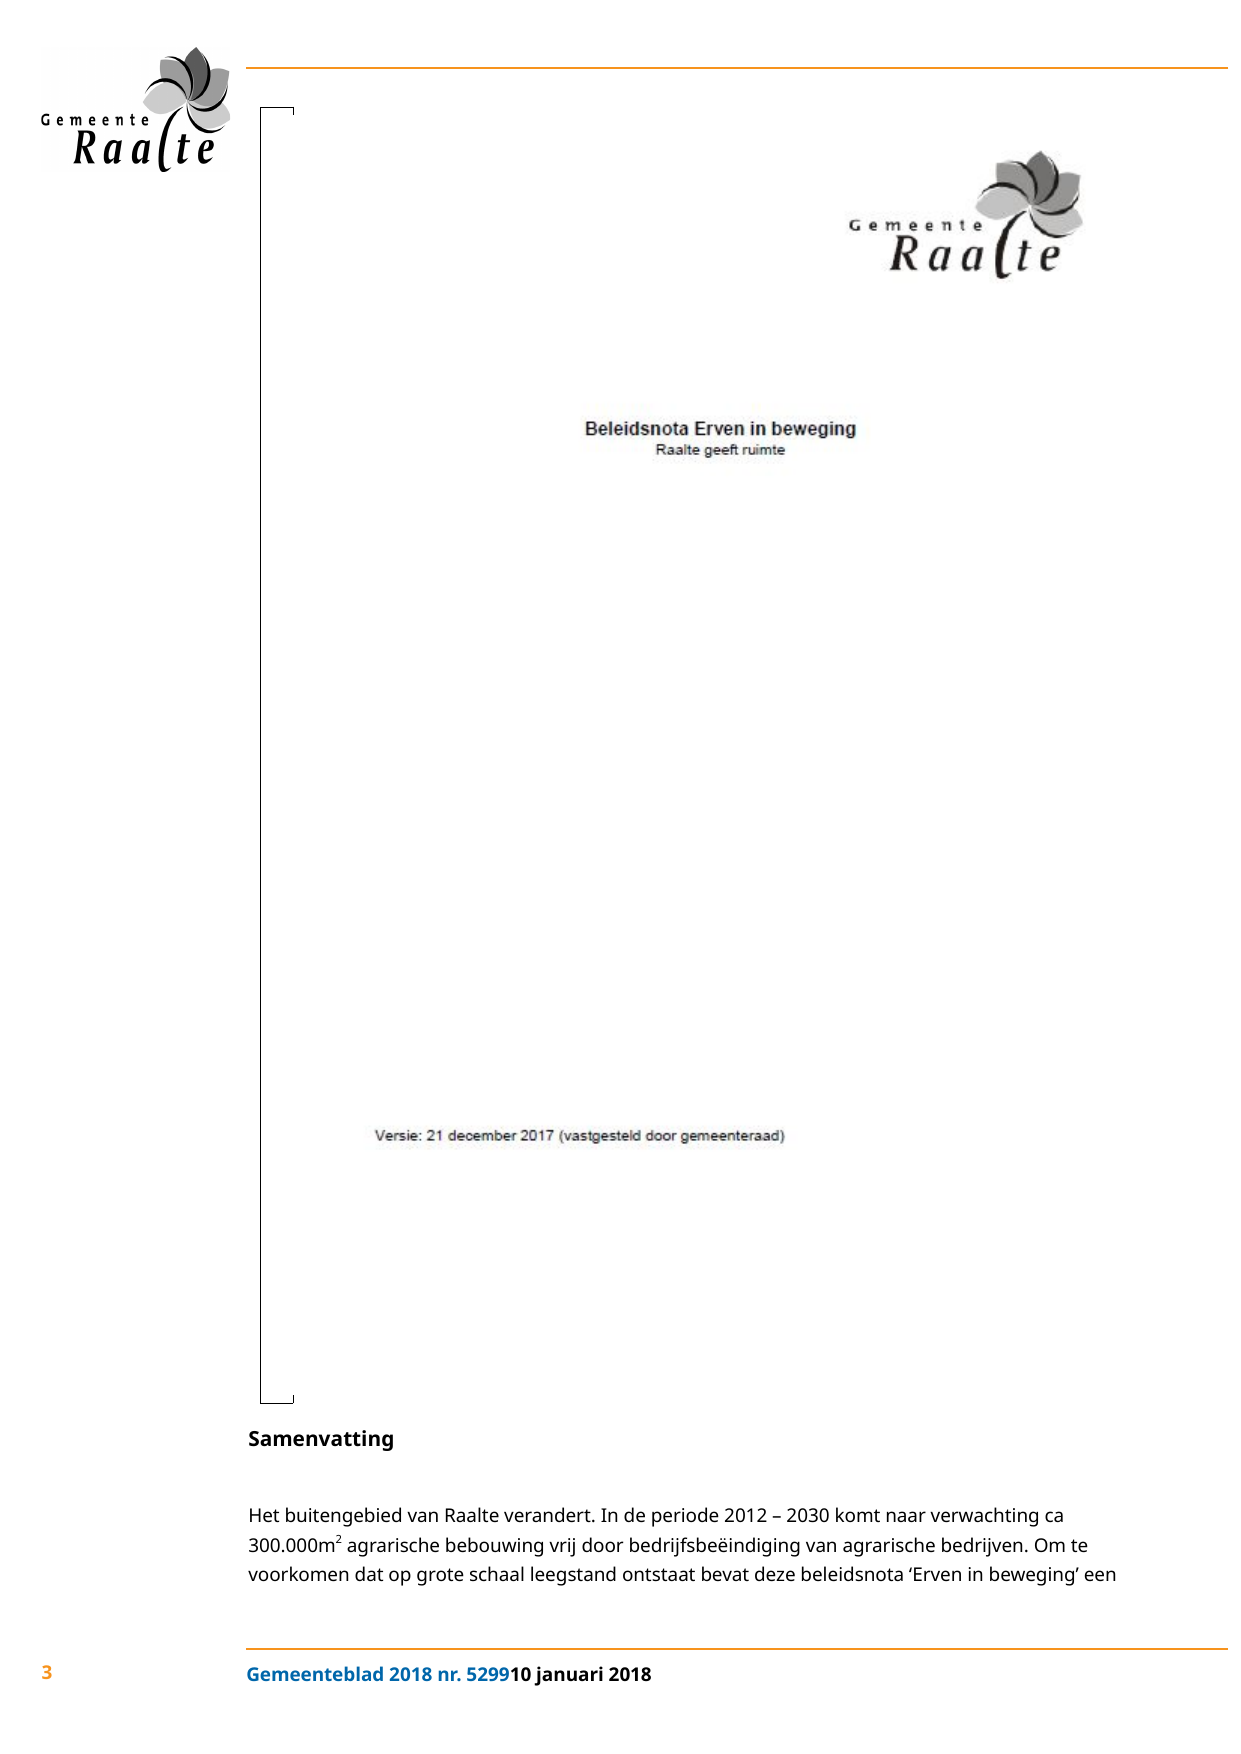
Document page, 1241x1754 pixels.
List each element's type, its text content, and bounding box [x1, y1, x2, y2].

text Samenvatting [248, 1424, 1152, 1453]
picture [41, 47, 231, 172]
picture [268, 115, 1173, 1395]
text Het buitengebied van Raalte verandert. In de periode 2012 – 2030 komt naar verwachting ca 300.000m2 agrarische bebouwing vrij door bedrijfsbeëindiging van agrarische bedrijven. Om te voorkomen dat op grote schaal leegstand ontstaat bevat deze beleidsnota ‘Erven in beweging’ een [248, 1502, 1152, 1587]
